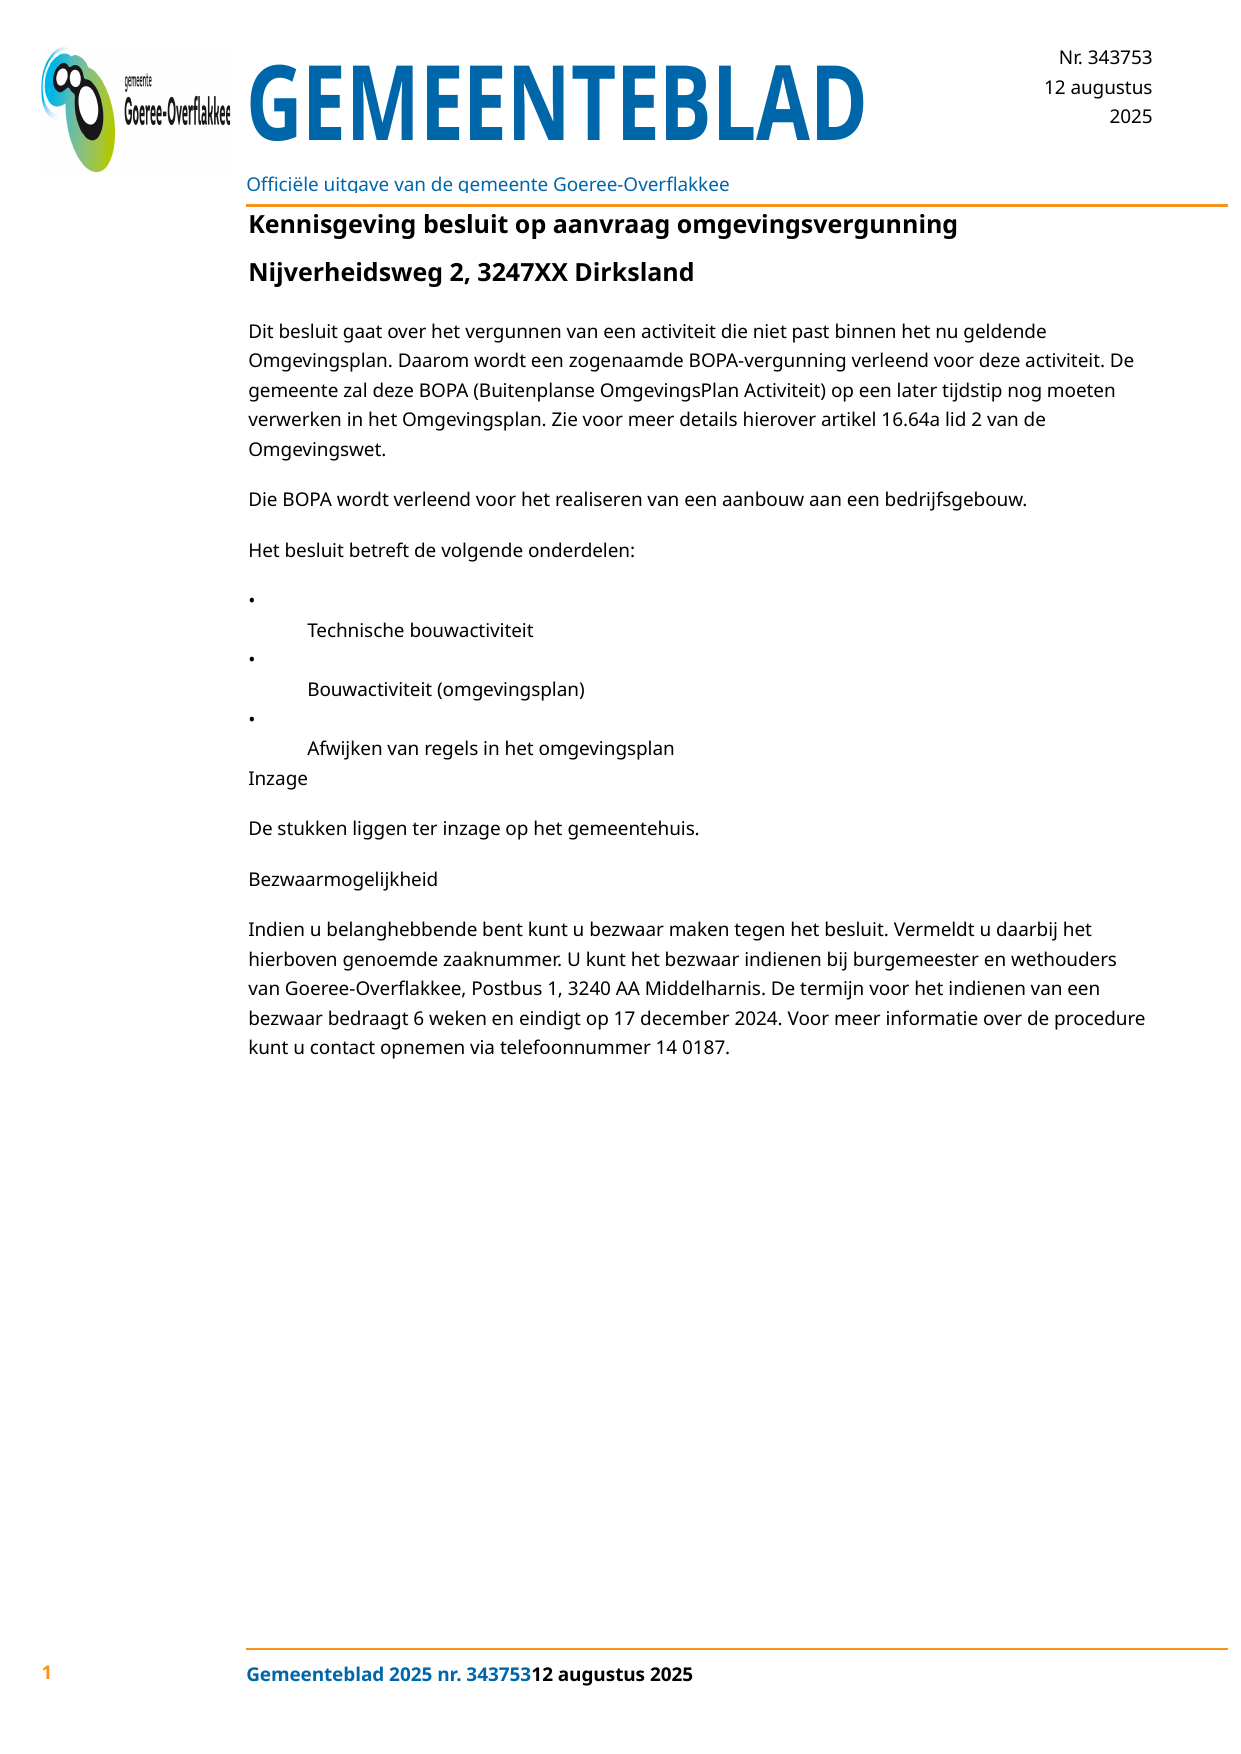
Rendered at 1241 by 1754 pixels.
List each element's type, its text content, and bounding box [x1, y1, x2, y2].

text Bezwaarmogelijkheid [248, 866, 1152, 892]
text Die BOPA wordt verleend voor het realiseren van een aanbouw aan een bedrijfsgebouw. [248, 487, 1152, 512]
list Bouwactiviteit (omgevingsplan) [248, 676, 1152, 702]
text Het besluit betreft de volgende onderdelen: [248, 537, 1152, 563]
text Kennisgeving besluit op aanvraag omgevingsvergunning Nijverheidsweg 2, 3247XX Dirksland [248, 207, 1152, 288]
text Indien u belanghebbende bent kunt u bezwaar maken tegen het besluit. Vermeldt u daarbij het hierboven genoemde zaaknummer. U kunt het bezwaar indienen bij burgemeester en wethouders van Goeree-Overflakkee, Postbus 1, 3240 AA Middelharnis. De termijn voor het indienen van een bezwaar bedraagt 6 weken en eindigt op 17 december 2024. Voor meer informatie over de procedure kunt u contact opnemen via telefoonnummer 14 0187. [248, 916, 1152, 1060]
text De stukken liggen ter inzage op het gemeentehuis. [248, 815, 1152, 841]
list Afwijken van regels in het omgevingsplan [248, 735, 1152, 761]
text Inzage [248, 765, 1152, 791]
picture [41, 47, 231, 172]
list Technische bouwactiviteit [248, 617, 1152, 643]
text Dit besluit gaat over het vergunnen van een activiteit die niet past binnen het nu geldende Omgevingsplan. Daarom wordt een zogenaamde BOPA-vergunning verleend voor deze activiteit. De gemeente zal deze BOPA (Buitenplanse OmgevingsPlan Activiteit) op een later tijdstip nog moeten verwerken in het Omgevingsplan. Zie voor meer details hierover artikel 16.64a lid 2 van de Omgevingswet. [248, 318, 1152, 462]
